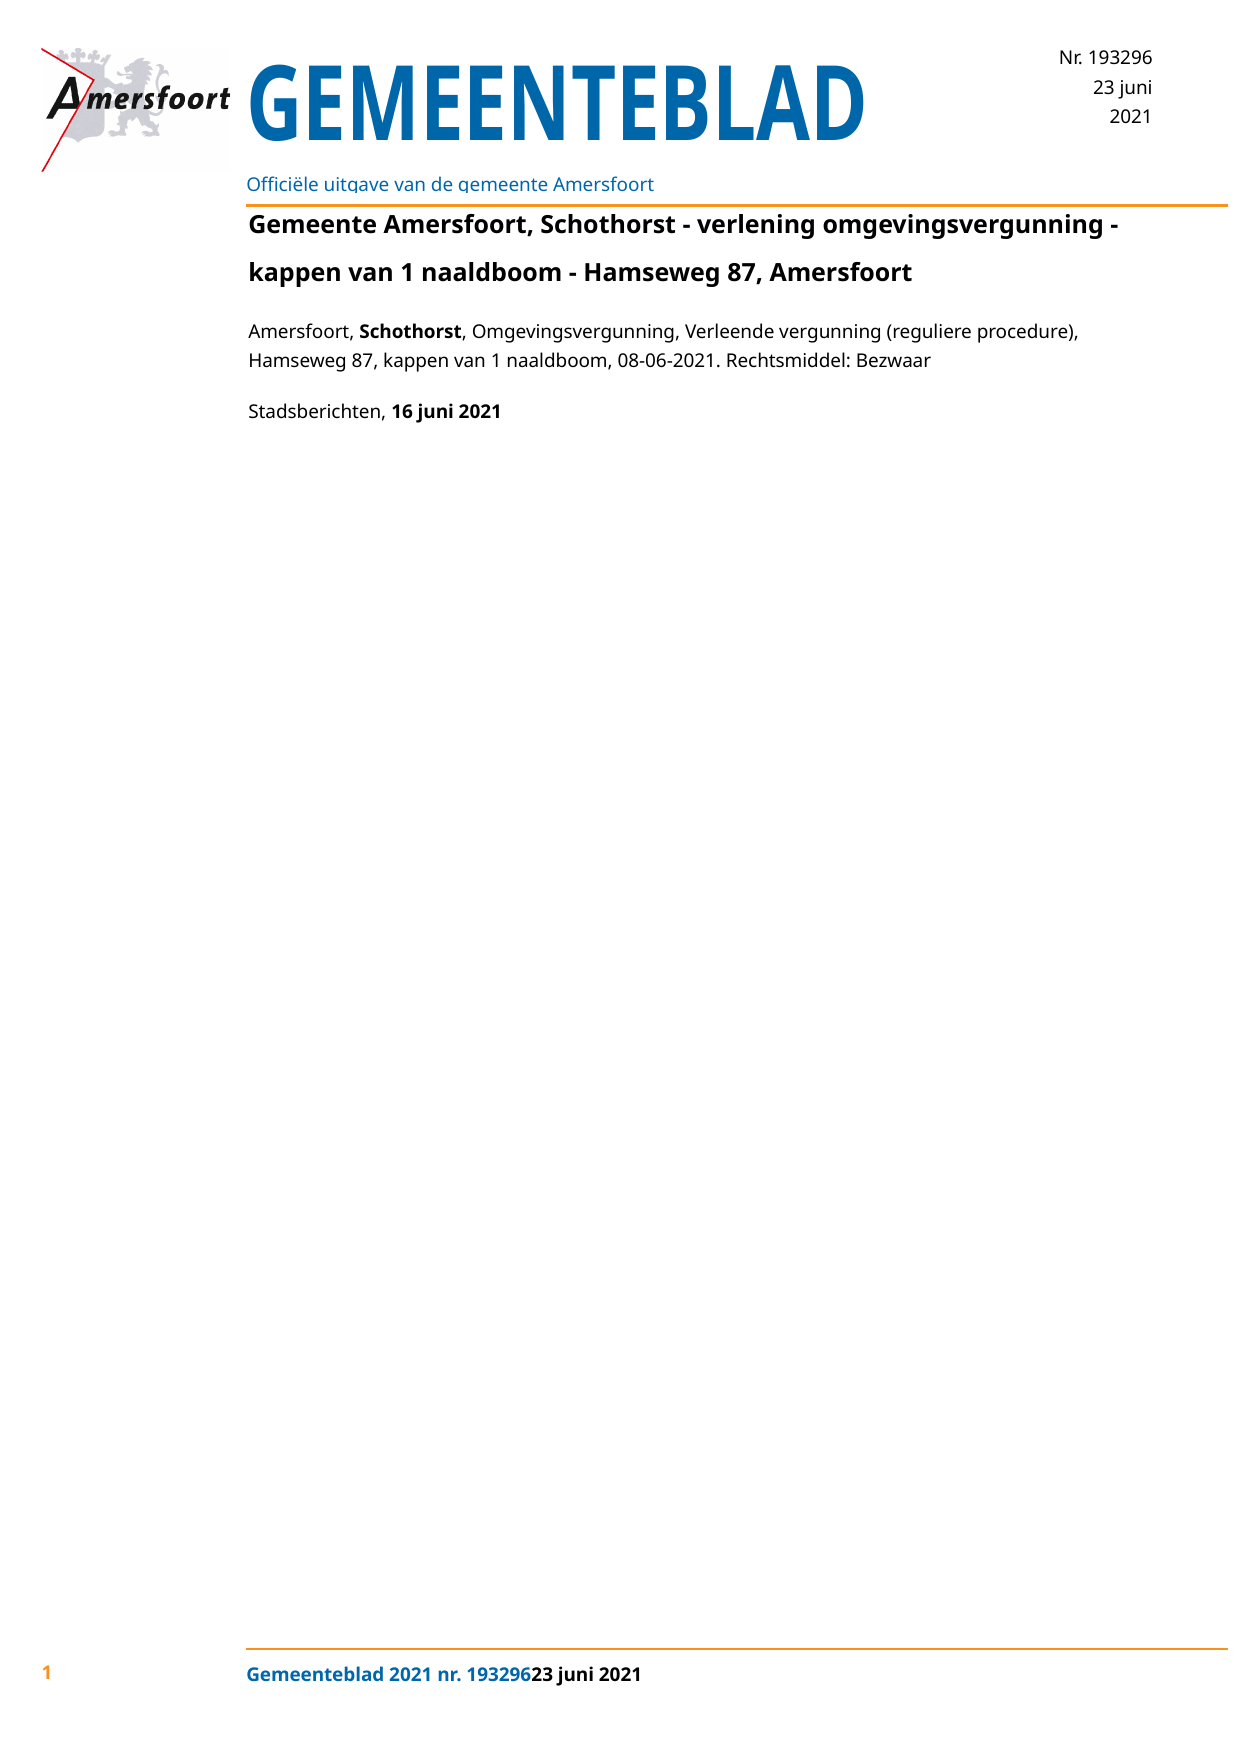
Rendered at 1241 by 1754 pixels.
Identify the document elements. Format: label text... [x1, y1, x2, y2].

picture [41, 47, 231, 172]
text Stadsberichten, 16 juni 2021 [248, 398, 1152, 424]
text Amersfoort, Schothorst, Omgevingsvergunning, Verleende vergunning (reguliere procedure), Hamseweg 87, kappen van 1 naaldboom, 08-06-2021. Rechtsmiddel: Bezwaar [248, 318, 1152, 373]
text Gemeente Amersfoort, Schothorst - verlening omgevingsvergunning - kappen van 1 naaldboom - Hamseweg 87, Amersfoort [248, 207, 1152, 288]
